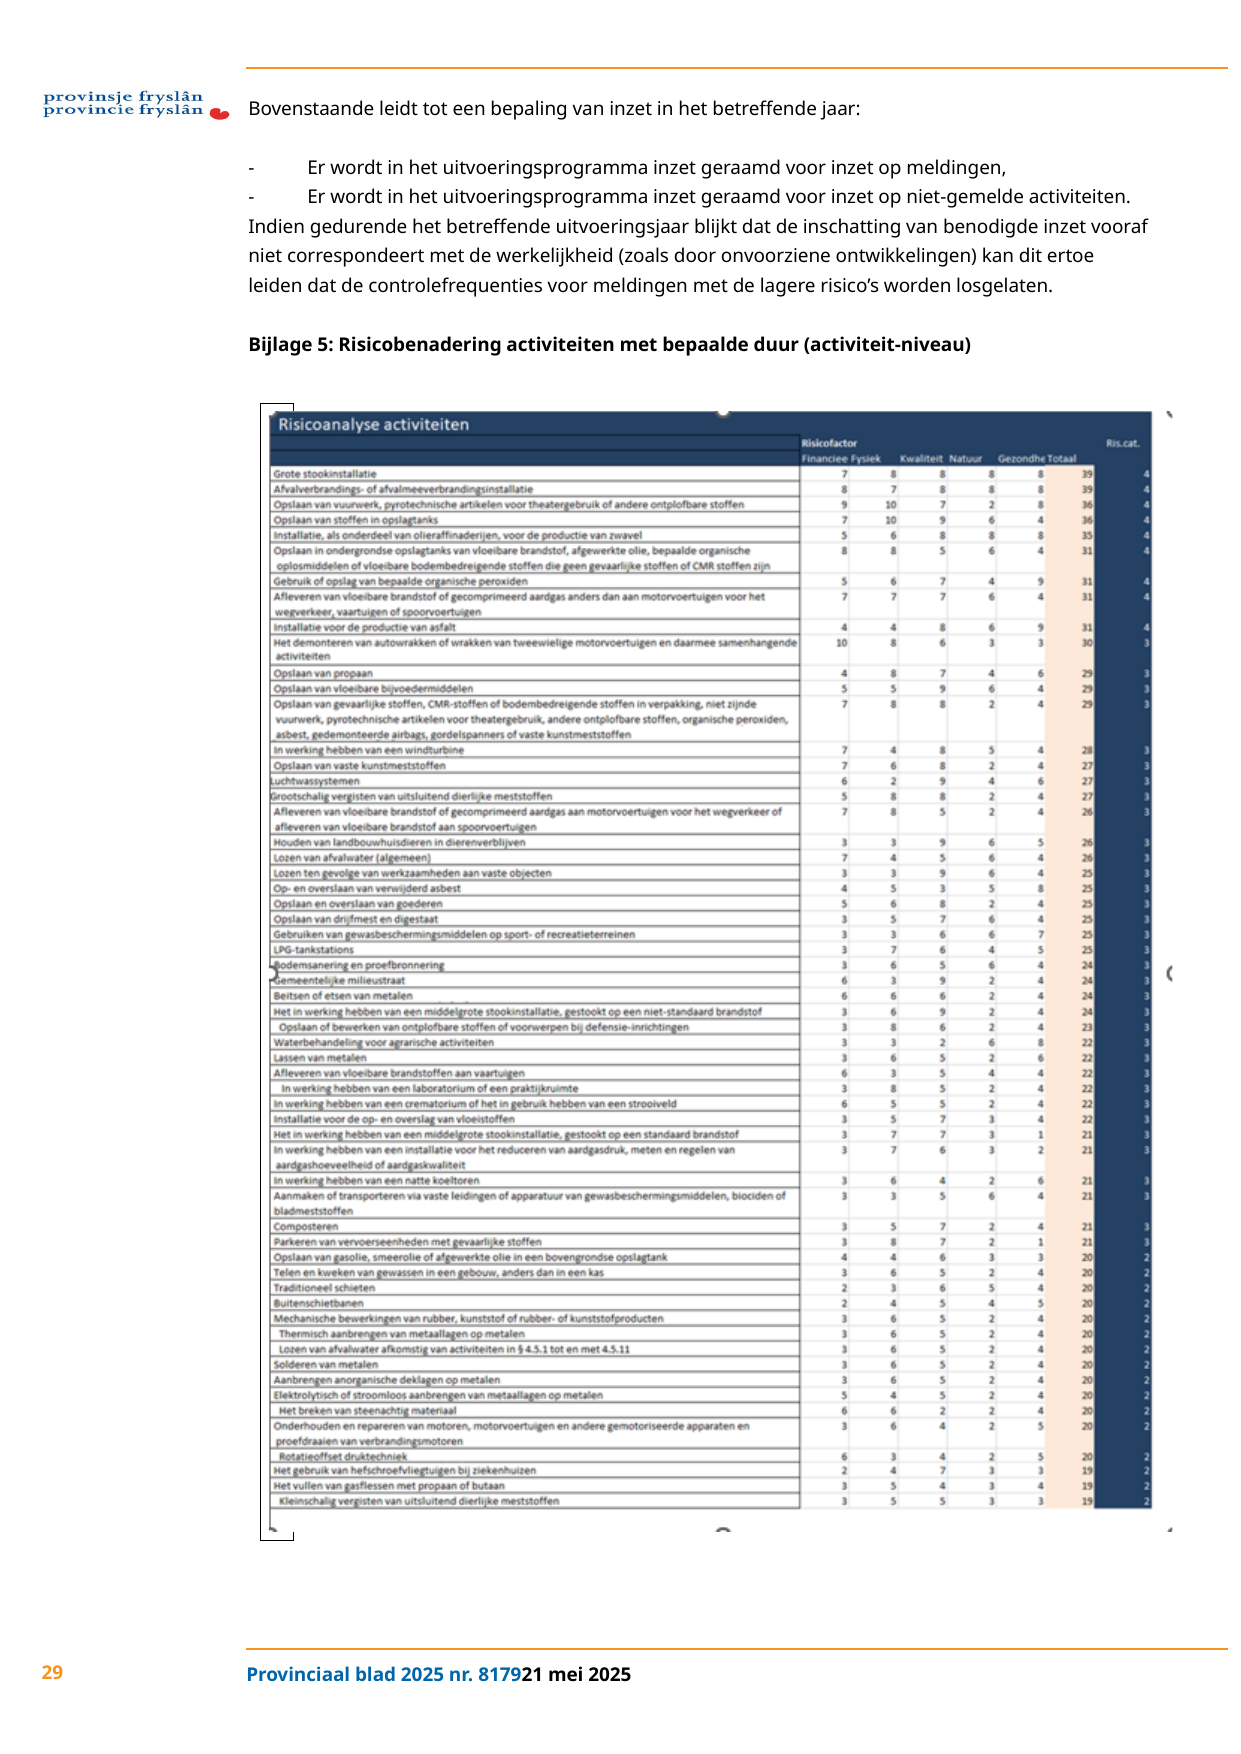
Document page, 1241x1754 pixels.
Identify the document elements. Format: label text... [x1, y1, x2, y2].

picture [268, 411, 1173, 1532]
text Bijlage 5: Risicobenadering activiteiten met bepaalde duur (activiteit-niveau) [248, 331, 1152, 357]
text Indien gedurende het betreffende uitvoeringsjaar blijkt dat de inschatting van benodigde inzet vooraf niet correspondeert met de werkelijkheid (zoals door onvoorziene ontwikkelingen) kan dit ertoe leiden dat de controlefrequenties voor meldingen met de lagere risico’s worden losgelaten. [248, 213, 1152, 298]
text Bovenstaande leidt tot een bepaling van inzet in het betreffende jaar: [248, 95, 1152, 121]
list Er wordt in het uitvoeringsprogramma inzet geraamd voor inzet op niet-gemelde activiteiten. [248, 183, 1152, 209]
picture [41, 47, 231, 172]
list Er wordt in het uitvoeringsprogramma inzet geraamd voor inzet op meldingen, [248, 154, 1152, 180]
